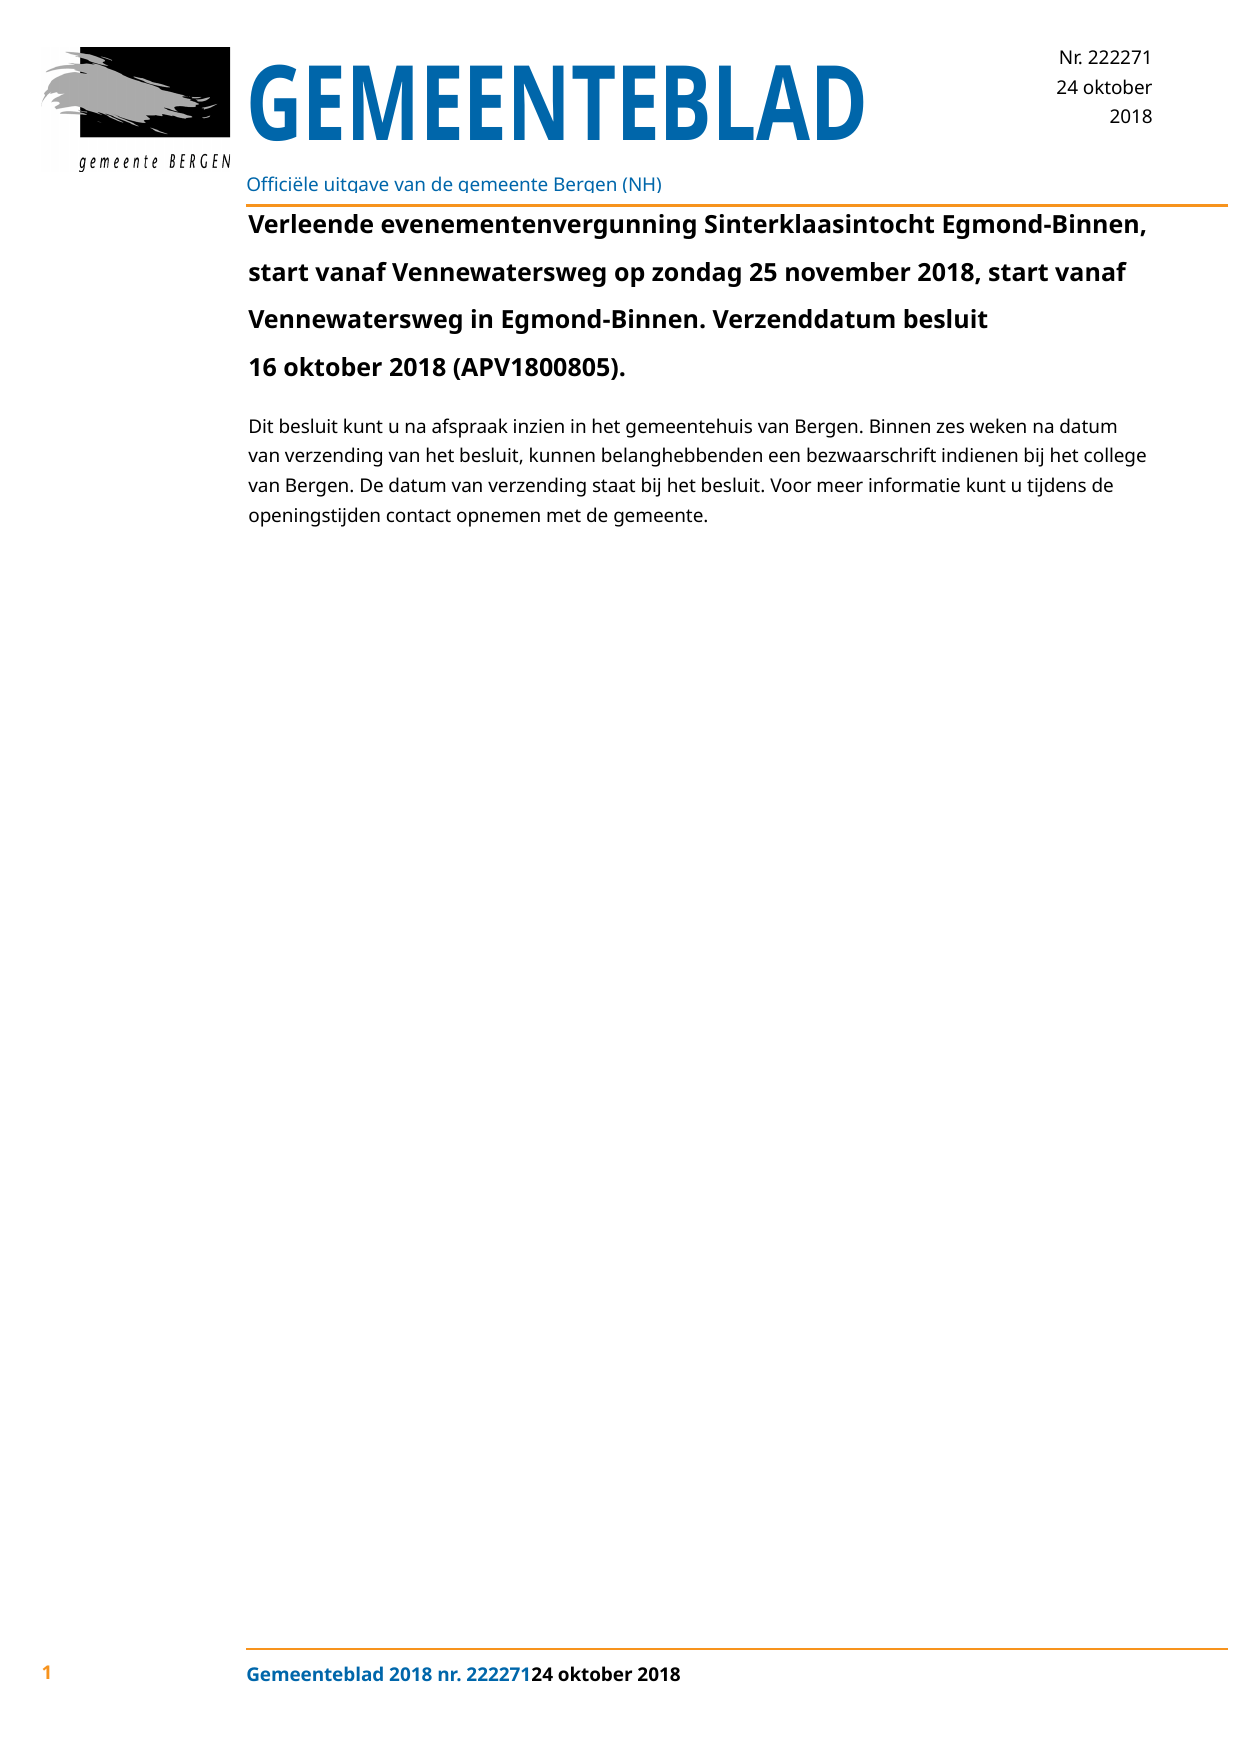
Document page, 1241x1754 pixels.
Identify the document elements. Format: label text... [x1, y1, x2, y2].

text Dit besluit kunt u na afspraak inzien in het gemeentehuis van Bergen. Binnen zes weken na datum van verzending van het besluit, kunnen belanghebbenden een bezwaarschrift indienen bij het college van Bergen. De datum van verzending staat bij het besluit. Voor meer informatie kunt u tijdens de openingstijden contact opnemen met de gemeente. [248, 413, 1152, 528]
text Verleende evenementenvergunning Sinterklaasintocht Egmond-Binnen, start vanaf Vennewatersweg op zondag 25 november 2018, start vanaf Vennewatersweg in Egmond-Binnen. Verzenddatum besluit 16 oktober 2018 (APV1800805). [248, 207, 1152, 384]
picture [41, 47, 231, 172]
